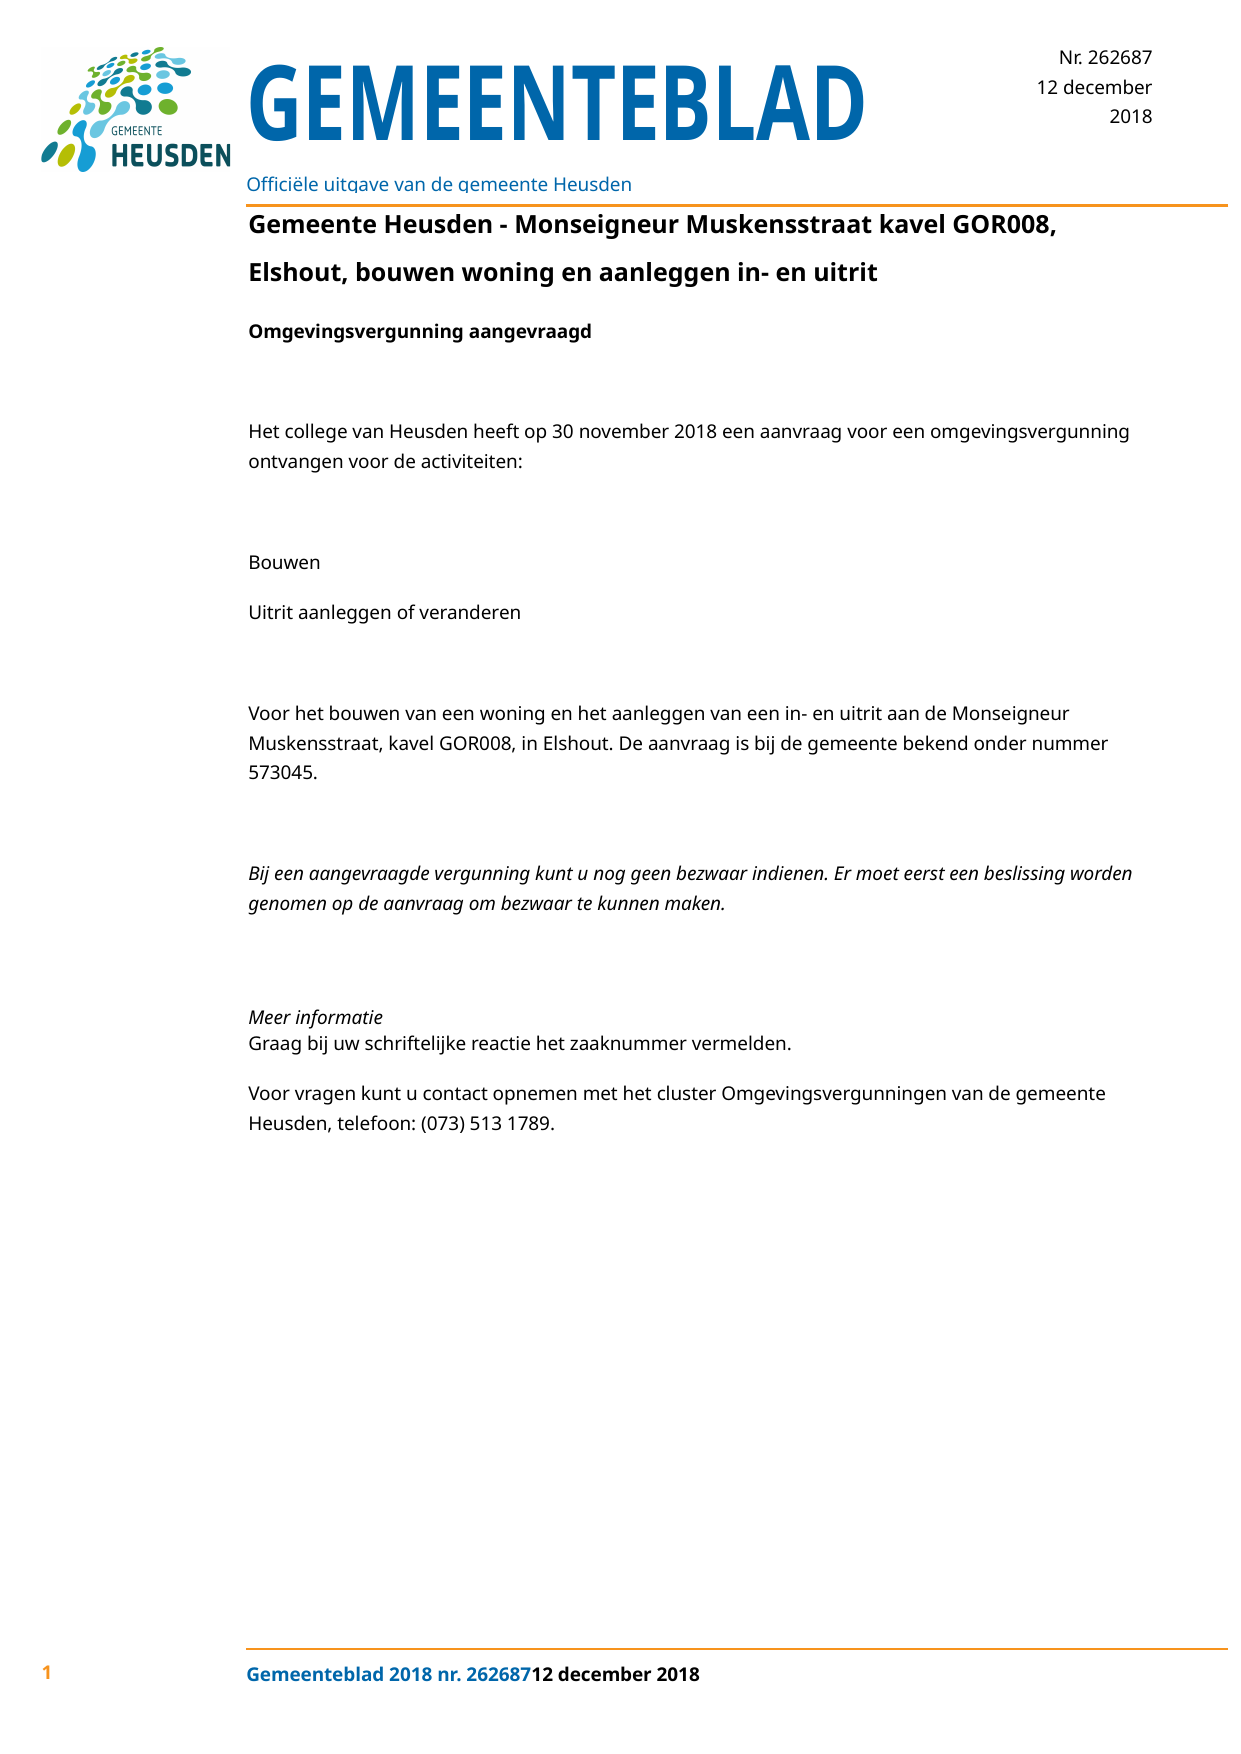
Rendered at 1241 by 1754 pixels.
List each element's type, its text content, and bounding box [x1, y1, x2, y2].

text Gemeente Heusden - Monseigneur Muskensstraat kavel GOR008, Elshout, bouwen woning en aanleggen in- en uitrit [248, 207, 1152, 288]
text Voor vragen kunt u contact opnemen met het cluster Omgevingsvergunningen van de gemeente Heusden, telefoon: (073) 513 1789. [248, 1081, 1152, 1136]
text Omgevingsvergunning aangevraagd [248, 318, 1152, 344]
text Uitrit aanleggen of veranderen [248, 599, 1152, 625]
text Meer informatie [248, 1004, 1152, 1030]
picture [41, 47, 231, 172]
text Bij een aangevraagde vergunning kunt u nog geen bezwaar indienen. Er moet eerst een beslissing worden genomen op de aanvraag om bezwaar te kunnen maken. [248, 860, 1152, 916]
text Graag bij uw schriftelijke reactie het zaaknummer vermelden. [248, 1030, 1152, 1056]
text Voor het bouwen van een woning en het aanleggen van een in- en uitrit aan de Monseigneur Muskensstraat, kavel GOR008, in Elshout. De aanvraag is bij de gemeente bekend onder nummer 573045. [248, 700, 1152, 785]
text Bouwen [248, 549, 1152, 575]
text Het college van Heusden heeft op 30 november 2018 een aanvraag voor een omgevingsvergunning ontvangen voor de activiteiten: [248, 419, 1152, 474]
